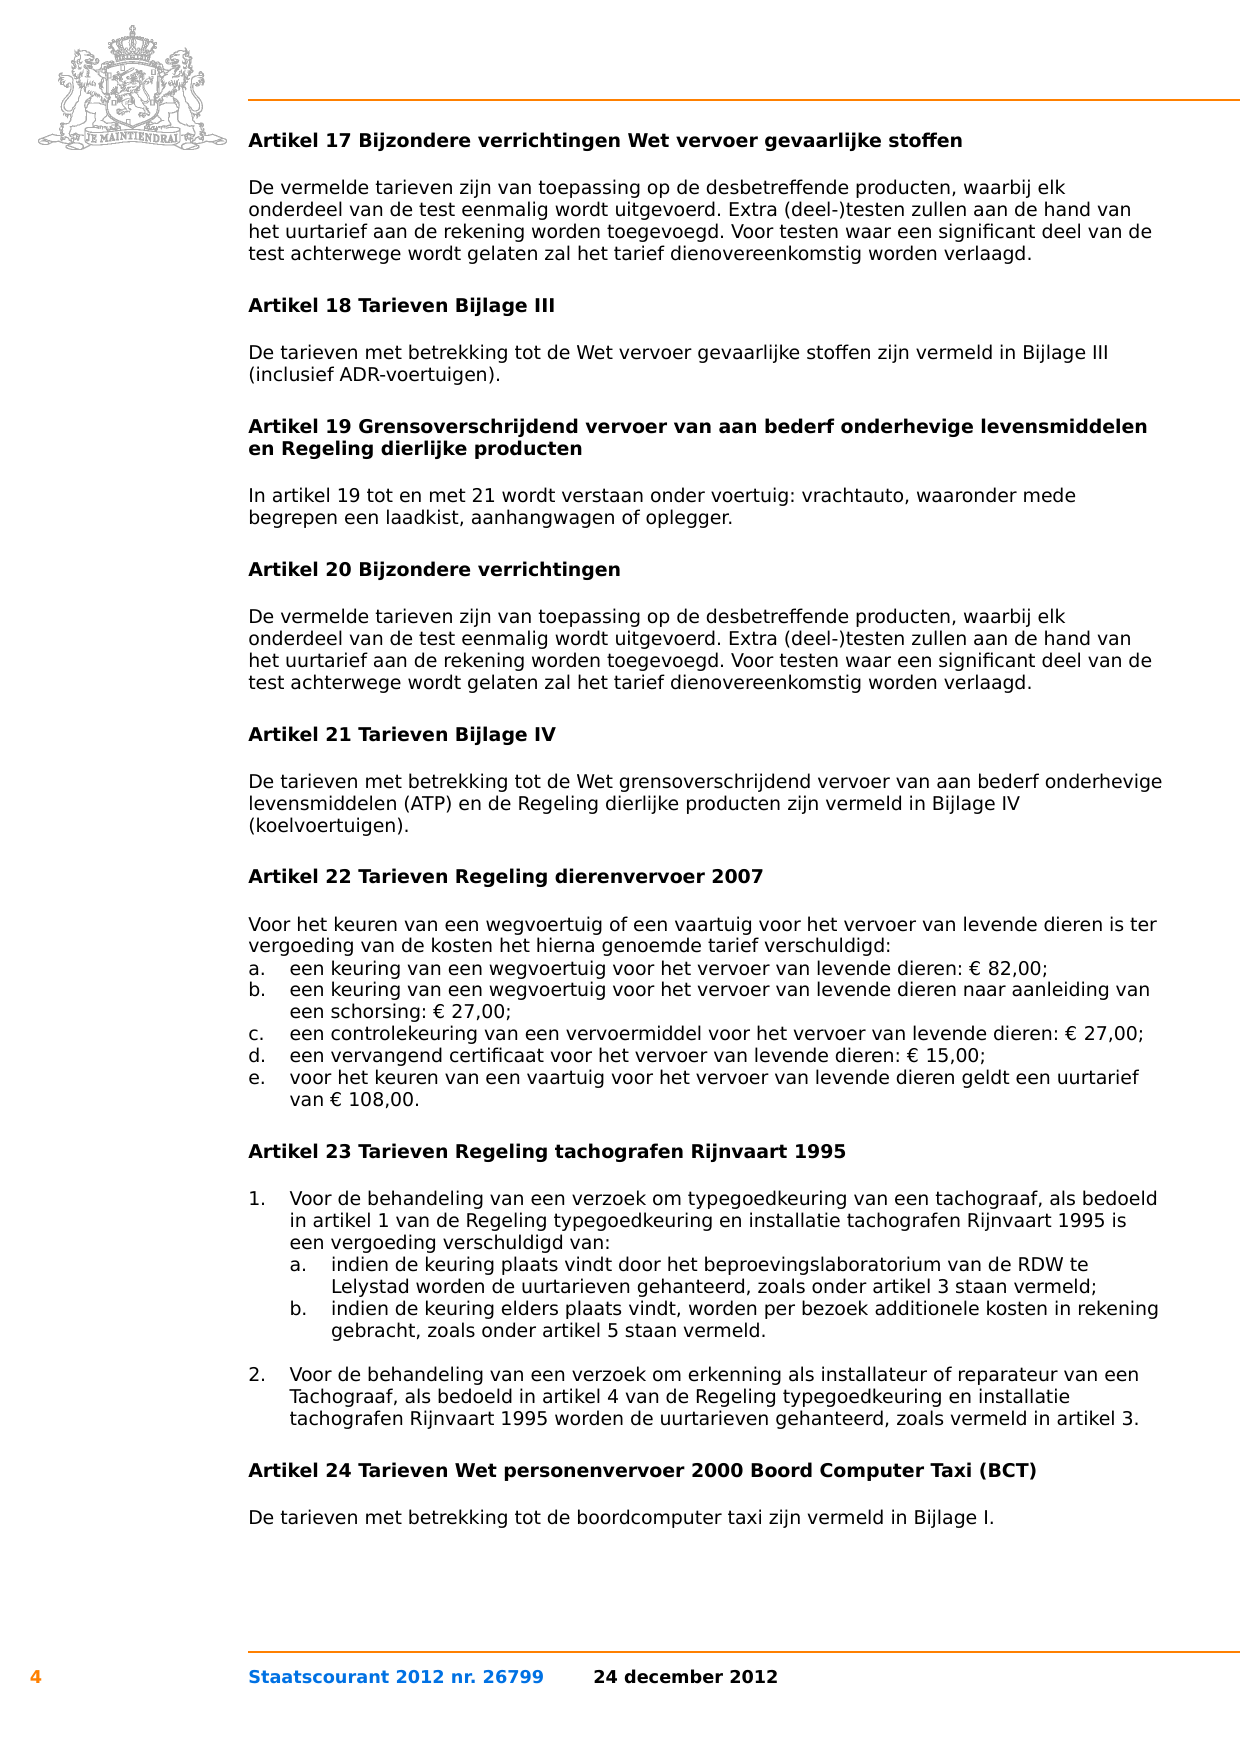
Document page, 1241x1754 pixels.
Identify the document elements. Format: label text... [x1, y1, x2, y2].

text In artikel 19 tot en met 21 wordt verstaan onder voertuig: vrachtauto, waaronder mede begrepen een laadkist, aanhangwagen of oplegger. [248, 485, 1163, 529]
text a. indien de keuring plaats vindt door het beproevingslaboratorium van de RDW te Lelystad worden de uurtarieven gehanteerd, zoals onder artikel 3 staan vermeld; [289, 1254, 1163, 1298]
text e. voor het keuren van een vaartuig voor het vervoer van levende dieren geldt een uurtarief van € 108,00. [248, 1067, 1163, 1111]
text d. een vervangend certificaat voor het vervoer van levende dieren: € 15,00; [248, 1045, 1163, 1067]
text De vermelde tarieven zijn van toepassing op de desbetreffende producten, waarbij elk onderdeel van de test eenmalig wordt uitgevoerd. Extra (deel-)testen zullen aan de hand van het uurtarief aan de rekening worden toegevoegd. Voor testen waar een significant deel van de test achterwege wordt gelaten zal het tarief dienovereenkomstig worden verlaagd. [248, 606, 1163, 693]
subtitle Artikel 21 Tarieven Bijlage IV [248, 723, 1163, 746]
text b. indien de keuring elders plaats vindt, worden per bezoek additionele kosten in rekening gebracht, zoals onder artikel 5 staan vermeld. [289, 1298, 1163, 1342]
text De vermelde tarieven zijn van toepassing op de desbetreffende producten, waarbij elk onderdeel van de test eenmalig wordt uitgevoerd. Extra (deel-)testen zullen aan de hand van het uurtarief aan de rekening worden toegevoegd. Voor testen waar een significant deel van de test achterwege wordt gelaten zal het tarief dienovereenkomstig worden verlaagd. [248, 177, 1163, 265]
text b. een keuring van een wegvoertuig voor het vervoer van levende dieren naar aanleiding van een schorsing: € 27,00; [248, 979, 1163, 1023]
text De tarieven met betrekking tot de boordcomputer taxi zijn vermeld in Bijlage I. [248, 1507, 1163, 1529]
text 2. Voor de behandeling van een verzoek om erkenning als installateur of reparateur van een Tachograaf, als bedoeld in artikel 4 van de Regeling typegoedkeuring en installatie tachografen Rijnvaart 1995 worden de uurtarieven gehanteerd, zoals vermeld in artikel 3. [248, 1364, 1163, 1430]
text c. een controlekeuring van een vervoermiddel voor het vervoer van levende dieren: € 27,00; [248, 1023, 1163, 1045]
subtitle Artikel 19 Grensoverschrijdend vervoer van aan bederf onderhevige levensmiddelen en Regeling dierlijke producten [248, 416, 1163, 460]
subtitle Artikel 22 Tarieven Regeling dierenvervoer 2007 [248, 866, 1163, 888]
text 1. Voor de behandeling van een verzoek om typegoedkeuring van een tachograaf, als bedoeld in artikel 1 van de Regeling typegoedkeuring en installatie tachografen Rijnvaart 1995 is een vergoeding verschuldigd van: [248, 1188, 1163, 1254]
subtitle Artikel 23 Tarieven Regeling tachografen Rijnvaart 1995 [248, 1141, 1163, 1163]
subtitle Artikel 24 Tarieven Wet personenvervoer 2000 Boord Computer Taxi (BCT) [248, 1460, 1163, 1482]
subtitle Artikel 17 Bijzondere verrichtingen Wet vervoer gevaarlijke stoffen [248, 130, 1163, 152]
subtitle Artikel 18 Tarieven Bijlage III [248, 295, 1163, 317]
picture [38, 25, 227, 150]
subtitle Artikel 20 Bijzondere verrichtingen [248, 559, 1163, 581]
text a. een keuring van een wegvoertuig voor het vervoer van levende dieren: € 82,00; [248, 957, 1163, 979]
text De tarieven met betrekking tot de Wet vervoer gevaarlijke stoffen zijn vermeld in Bijlage III (inclusief ADR-voertuigen). [248, 342, 1163, 386]
text De tarieven met betrekking tot de Wet grensoverschrijdend vervoer van aan bederf onderhevige levensmiddelen (ATP) en de Regeling dierlijke producten zijn vermeld in Bijlage IV (koelvoertuigen). [248, 771, 1163, 836]
text Voor het keuren van een wegvoertuig of een vaartuig voor het vervoer van levende dieren is ter vergoeding van de kosten het hierna genoemde tarief verschuldigd: [248, 913, 1163, 957]
